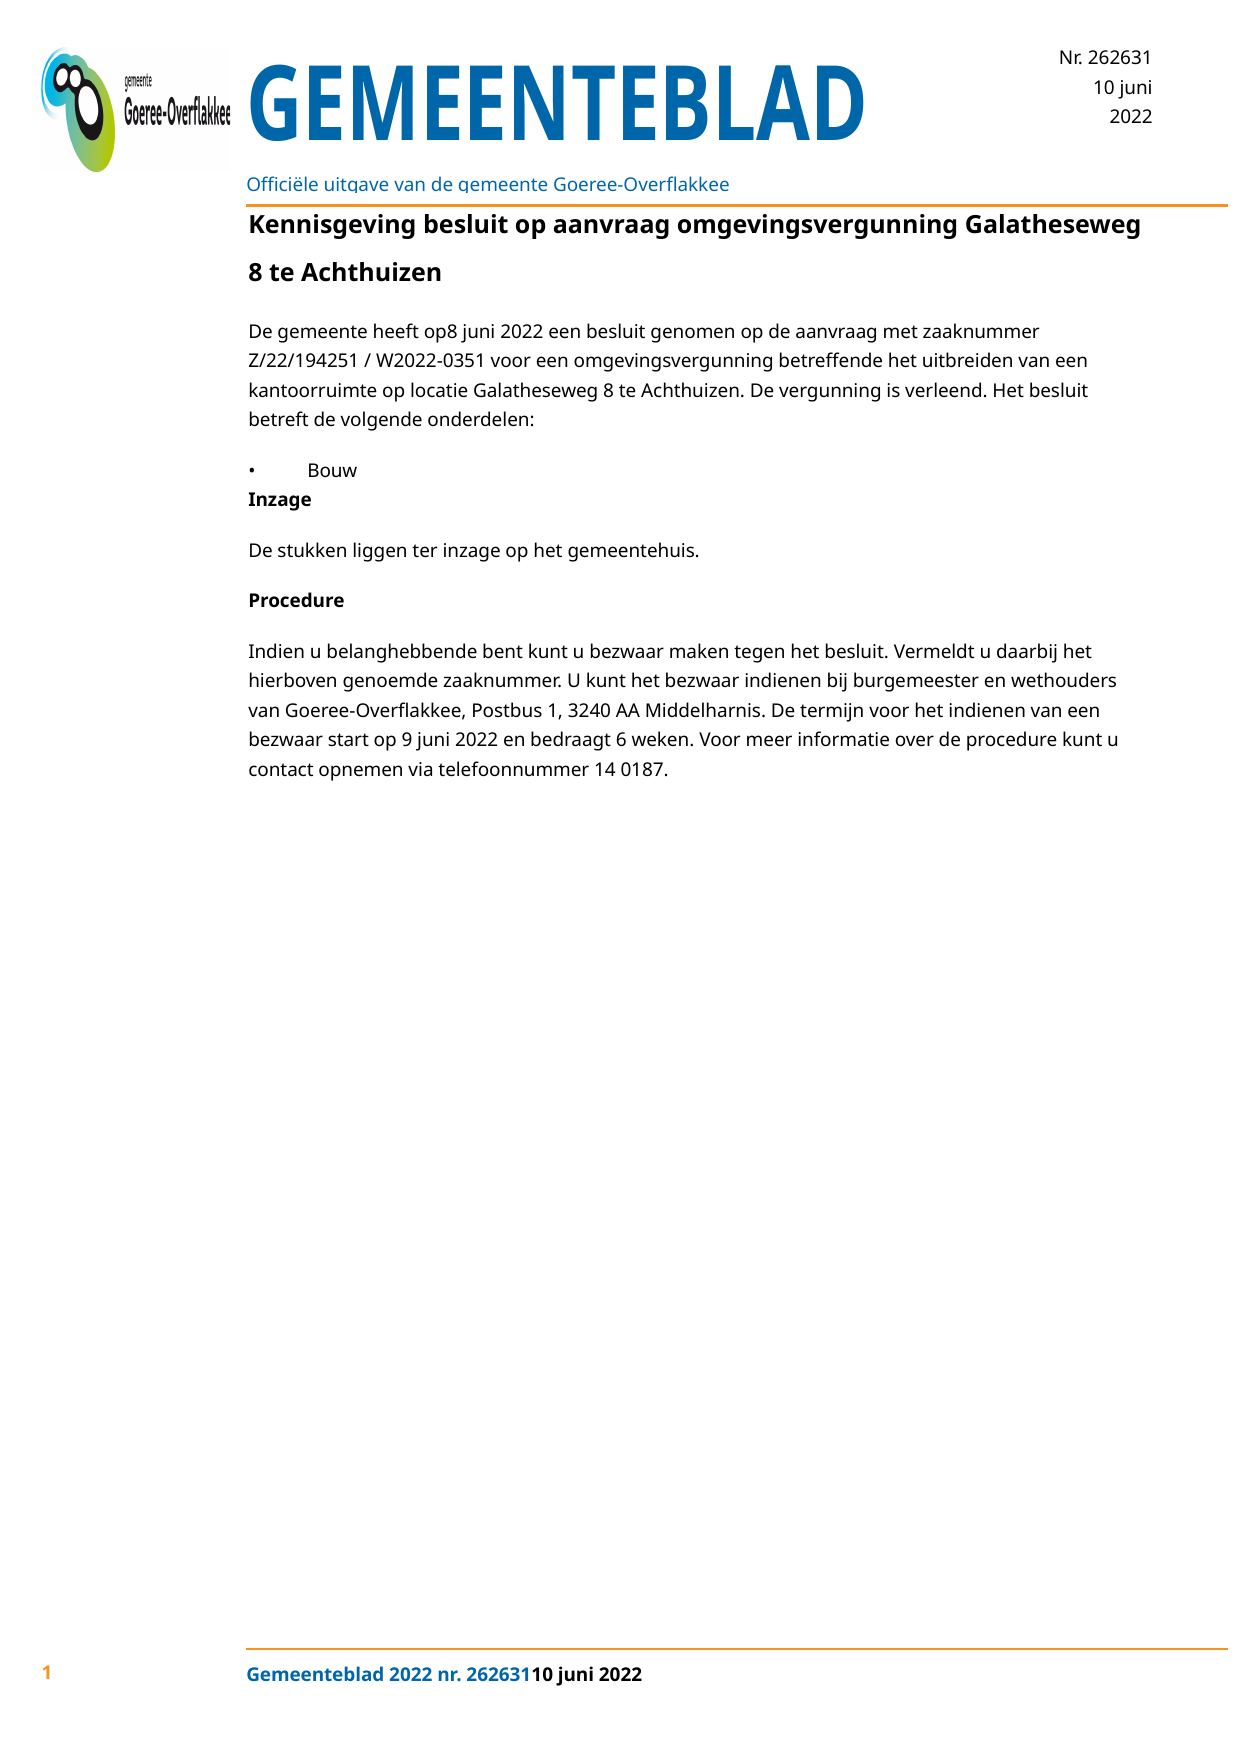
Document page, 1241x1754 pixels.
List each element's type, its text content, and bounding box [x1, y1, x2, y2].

text De stukken liggen ter inzage op het gemeentehuis. [248, 537, 1152, 563]
text Inzage [248, 487, 1152, 512]
text Kennisgeving besluit op aanvraag omgevingsvergunning Galatheseweg 8 te Achthuizen [248, 207, 1152, 288]
picture [41, 47, 231, 172]
text De gemeente heeft op8 juni 2022 een besluit genomen op de aanvraag met zaaknummer Z/22/194251 / W2022-0351 voor een omgevingsvergunning betreffende het uitbreiden van een kantoorruimte op locatie Galatheseweg 8 te Achthuizen. De vergunning is verleend. Het besluit betreft de volgende onderdelen: [248, 318, 1152, 432]
list Bouw [248, 457, 1152, 483]
text Procedure [248, 587, 1152, 613]
text Indien u belanghebbende bent kunt u bezwaar maken tegen het besluit. Vermeldt u daarbij het hierboven genoemde zaaknummer. U kunt het bezwaar indienen bij burgemeester en wethouders van Goeree-Overflakkee, Postbus 1, 3240 AA Middelharnis. De termijn voor het indienen van een bezwaar start op 9 juni 2022 en bedraagt 6 weken. Voor meer informatie over de procedure kunt u contact opnemen via telefoonnummer 14 0187. [248, 638, 1152, 782]
